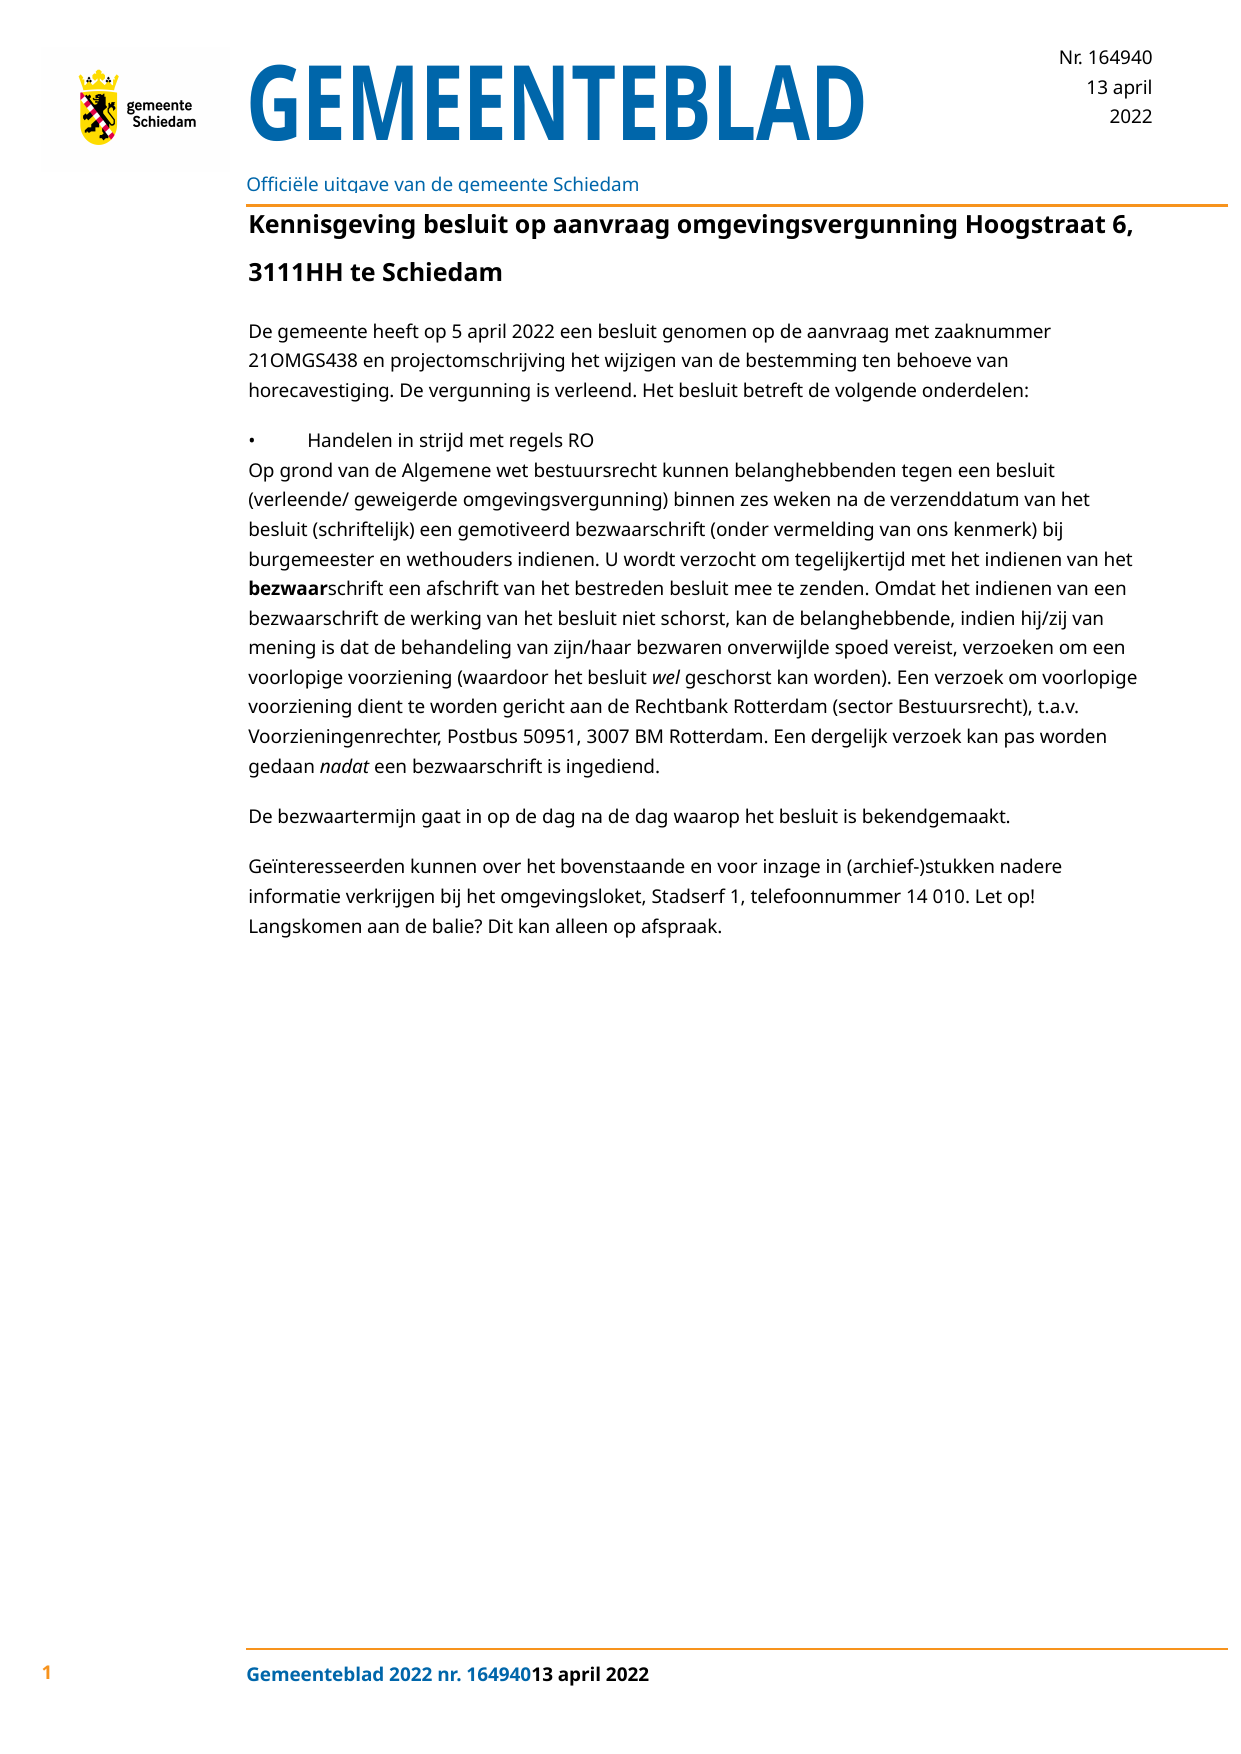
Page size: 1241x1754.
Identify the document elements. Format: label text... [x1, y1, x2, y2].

text De bezwaartermijn gaat in op de dag na de dag waarop het besluit is bekendgemaakt. [248, 803, 1152, 829]
text De gemeente heeft op 5 april 2022 een besluit genomen op de aanvraag met zaaknummer 21OMGS438 en projectomschrijving het wijzigen van de bestemming ten behoeve van horecavestiging. De vergunning is verleend. Het besluit betreft de volgende onderdelen: [248, 318, 1152, 403]
text Op grond van de Algemene wet bestuursrecht kunnen belanghebbenden tegen een besluit (verleende/ geweigerde omgevingsvergunning) binnen zes weken na de verzenddatum van het besluit (schriftelijk) een gemotiveerd bezwaarschrift (onder vermelding van ons kenmerk) bij burgemeester en wethouders indienen. U wordt verzocht om tegelijkertijd met het indienen van het bezwaarschrift een afschrift van het bestreden besluit mee te zenden. Omdat het indienen van een bezwaarschrift de werking van het besluit niet schorst, kan de belanghebbende, indien hij/zij van mening is dat de behandeling van zijn/haar bezwaren onverwijlde spoed vereist, verzoeken om een voorlopige voorziening (waardoor het besluit wel geschorst kan worden). Een verzoek om voorlopige voorziening dient te worden gericht aan de Rechtbank Rotterdam (sector Bestuursrecht), t.a.v. Voorzieningenrechter, Postbus 50951, 3007 BM Rotterdam. Een dergelijk verzoek kan pas worden gedaan nadat een bezwaarschrift is ingediend. [248, 457, 1152, 779]
picture [41, 47, 231, 172]
text Kennisgeving besluit op aanvraag omgevingsvergunning Hoogstraat 6, 3111HH te Schiedam [248, 207, 1152, 288]
text Geïnteresseerden kunnen over het bovenstaande en voor inzage in (archief-)stukken nadere informatie verkrijgen bij het omgevingsloket, Stadserf 1, telefoonnummer 14 010. Let op! Langskomen aan de balie? Dit kan alleen op afspraak. [248, 854, 1152, 939]
list Handelen in strijd met regels RO [248, 427, 1152, 453]
